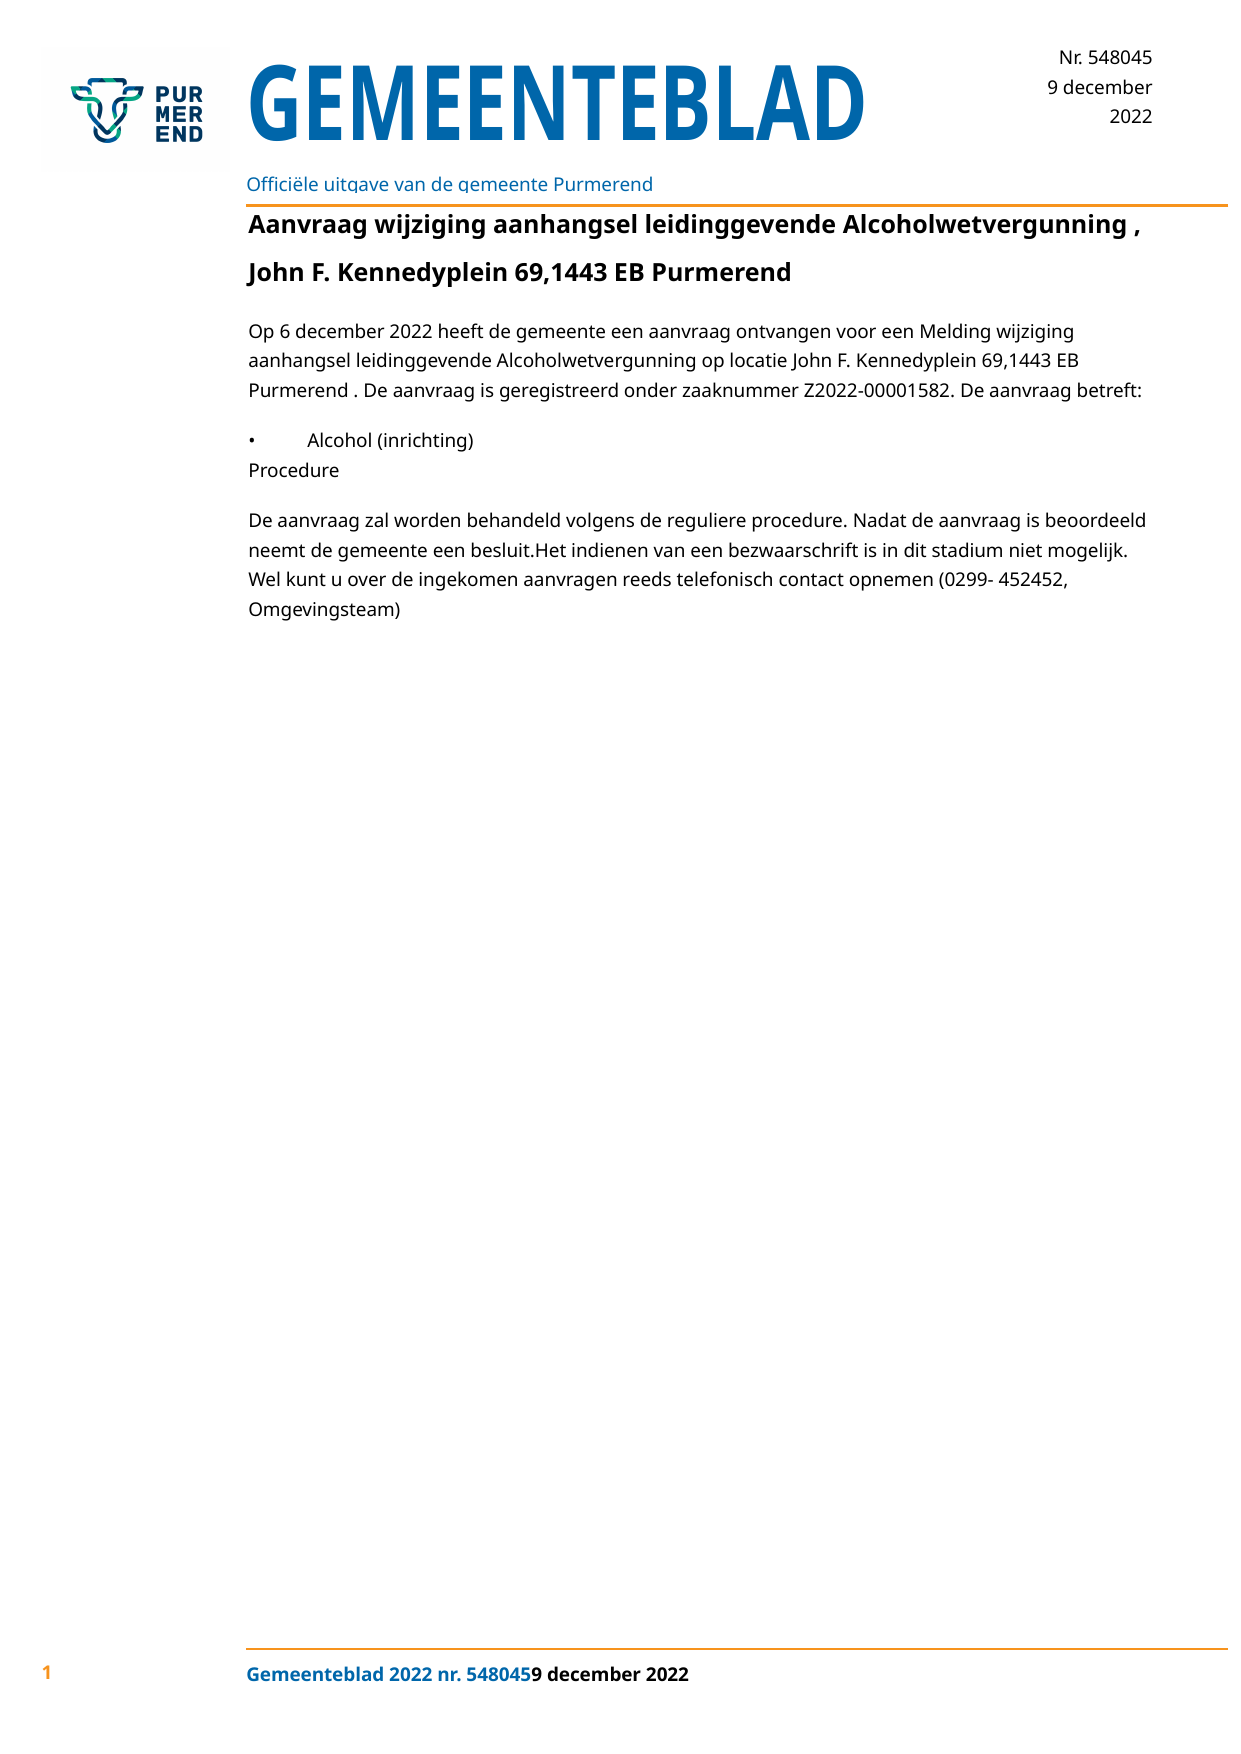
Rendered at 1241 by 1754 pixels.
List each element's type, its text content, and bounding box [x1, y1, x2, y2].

list Alcohol (inrichting) [248, 427, 1152, 453]
text Op 6 december 2022 heeft de gemeente een aanvraag ontvangen voor een Melding wijziging aanhangsel leidinggevende Alcoholwetvergunning op locatie John F. Kennedyplein 69,1443 EB Purmerend . De aanvraag is geregistreerd onder zaaknummer Z2022-00001582. De aanvraag betreft: [248, 318, 1152, 403]
text De aanvraag zal worden behandeld volgens de reguliere procedure. Nadat de aanvraag is beoordeeld neemt de gemeente een besluit.Het indienen van een bezwaarschrift is in dit stadium niet mogelijk. Wel kunt u over de ingekomen aanvragen reeds telefonisch contact opnemen (0299- 452452, Omgevingsteam) [248, 507, 1152, 622]
text Aanvraag wijziging aanhangsel leidinggevende Alcoholwetvergunning , John F. Kennedyplein 69,1443 EB Purmerend [248, 207, 1152, 288]
text Procedure [248, 457, 1152, 483]
picture [41, 47, 231, 172]
